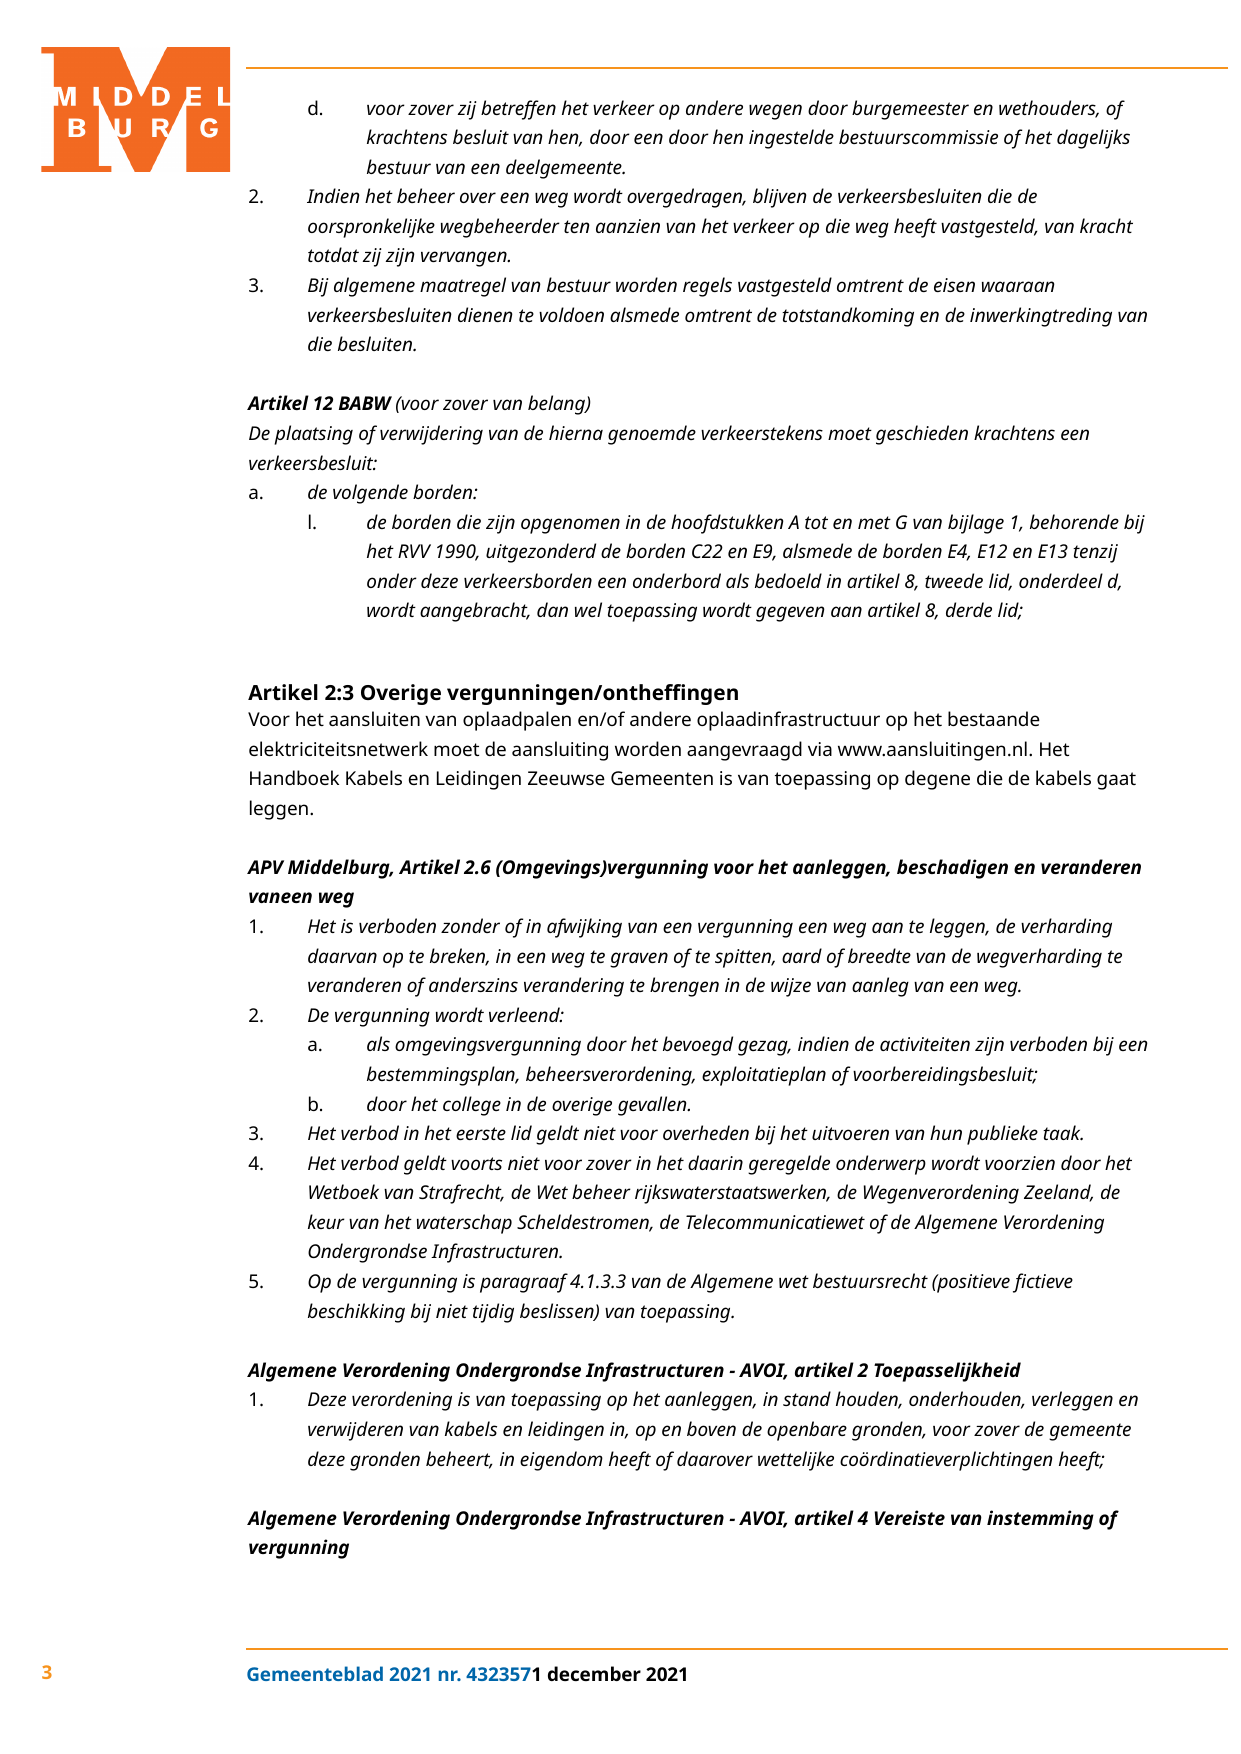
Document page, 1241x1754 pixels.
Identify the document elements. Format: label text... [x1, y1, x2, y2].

text Artikel 12 BABW (voor zover van belang) [248, 391, 1152, 416]
list als omgevingsvergunning door het bevoegd gezag, indien de activiteiten zijn verboden bij een bestemmingsplan, beheersverordening, exploitatieplan of voorbereidingsbesluit; [307, 1032, 1152, 1087]
text Artikel 2:3 Overige vergunningen/ontheffingen [248, 678, 1152, 706]
list de volgende borden: [248, 479, 1152, 505]
text Algemene Verordening Ondergrondse Infrastructuren - AVOI, artikel 2 Toepasselijkheid [248, 1357, 1152, 1383]
list de borden die zijn opgenomen in de hoofdstukken A tot en met G van bijlage 1, behorende bij het RVV 1990, uitgezonderd de borden C22 en E9, alsmede de borden E4, E12 en E13 tenzij onder deze verkeersborden een onderbord als bedoeld in artikel 8, tweede lid, onderdeel d, wordt aangebracht, dan wel toepassing wordt gegeven aan artikel 8, derde lid; [307, 509, 1152, 623]
list Deze verordening is van toepassing op het aanleggen, in stand houden, onderhouden, verleggen en verwijderen van kabels en leidingen in, op en boven de openbare gronden, voor zover de gemeente deze gronden beheert, in eigendom heeft of daarover wettelijke coördinatieverplichtingen heeft; [248, 1387, 1152, 1471]
list Op de vergunning is paragraaf 4.1.3.3 van de Algemene wet bestuursrecht (positieve fictieve beschikking bij niet tijdig beslissen) van toepassing. [248, 1268, 1152, 1323]
list Het verbod in het eerste lid geldt niet voor overheden bij het uitvoeren van hun publieke taak. [248, 1120, 1152, 1146]
text Algemene Verordening Ondergrondse Infrastructuren - AVOI, artikel 4 Vereiste van instemming of vergunning [248, 1505, 1152, 1560]
list door het college in de overige gevallen. [307, 1091, 1152, 1116]
text Voor het aansluiten van oplaadpalen en/of andere oplaadinfrastructuur op het bestaande elektriciteitsnetwerk moet de aansluiting worden aangevraagd via www.aansluitingen.nl. Het Handboek Kabels en Leidingen Zeeuwse Gemeenten is van toepassing op degene die de kabels gaat leggen. [248, 706, 1152, 821]
picture [41, 47, 231, 172]
list Het is verboden zonder of in afwijking van een vergunning een weg aan te leggen, de verharding daarvan op te breken, in een weg te graven of te spitten, aard of breedte van de wegverharding te veranderen of anderszins verandering te brengen in de wijze van aanleg van een weg. [248, 913, 1152, 998]
text De plaatsing of verwijdering van de hierna genoemde verkeerstekens moet geschieden krachtens een verkeersbesluit: [248, 420, 1152, 476]
list Het verbod geldt voorts niet voor zover in het daarin geregelde onderwerp wordt voorzien door het Wetboek van Strafrecht, de Wet beheer rijkswaterstaatswerken, de Wegenverordening Zeeland, de keur van het waterschap Scheldestromen, de Telecommunicatiewet of de Algemene Verordening Ondergrondse Infrastructuren. [248, 1150, 1152, 1264]
list Indien het beheer over een weg wordt overgedragen, blijven de verkeersbesluiten die de oorspronkelijke wegbeheerder ten aanzien van het verkeer op die weg heeft vastgesteld, van kracht totdat zij zijn vervangen. [248, 183, 1152, 268]
list Bij algemene maatregel van bestuur worden regels vastgesteld omtrent de eisen waaraan verkeersbesluiten dienen te voldoen alsmede omtrent de totstandkoming en de inwerkingtreding van die besluiten. [248, 272, 1152, 357]
list voor zover zij betreffen het verkeer op andere wegen door burgemeester en wethouders, of krachtens besluit van hen, door een door hen ingestelde bestuurscommissie of het dagelijks bestuur van een deelgemeente. [307, 95, 1152, 180]
text APV Middelburg, Artikel 2.6 (Omgevings)vergunning voor het aanleggen, beschadigen en veranderen vaneen weg [248, 854, 1152, 909]
list De vergunning wordt verleend: [248, 1002, 1152, 1028]
